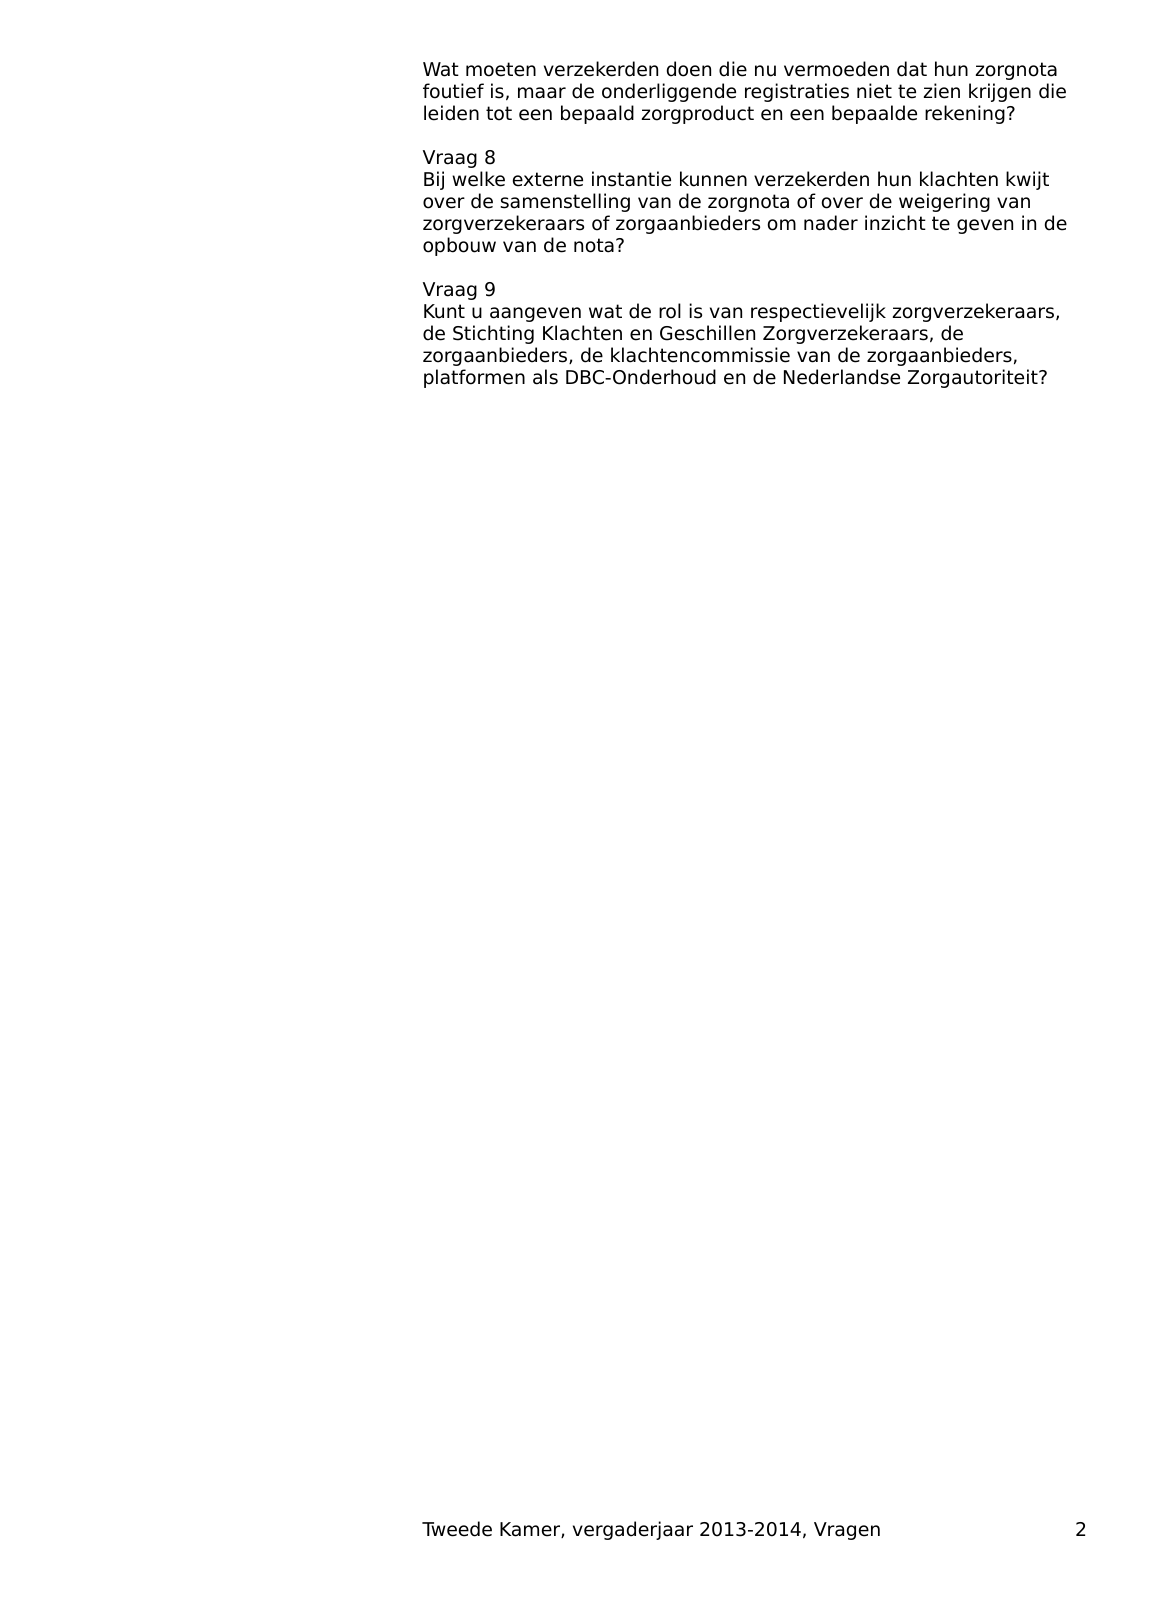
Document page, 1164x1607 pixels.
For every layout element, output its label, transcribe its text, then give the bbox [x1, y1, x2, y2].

text Kunt u aangeven wat de rol is van respectievelijk zorgverzekeraars, de Stichting Klachten en Geschillen Zorgverzekeraars, de zorgaanbieders, de klachtencommissie van de zorgaanbieders, platformen als DBC-Onderhoud en de Nederlandse Zorgautoriteit? [422, 301, 1087, 389]
text Vraag 9 [422, 279, 1087, 301]
text Vraag 8 [422, 147, 1087, 169]
text Wat moeten verzekerden doen die nu vermoeden dat hun zorgnota foutief is, maar de onderliggende registraties niet te zien krijgen die leiden tot een bepaald zorgproduct en een bepaalde rekening? [422, 59, 1087, 125]
text Bij welke externe instantie kunnen verzekerden hun klachten kwijt over de samenstelling van de zorgnota of over de weigering van zorgverzekeraars of zorgaanbieders om nader inzicht te geven in de opbouw van de nota? [422, 169, 1087, 257]
